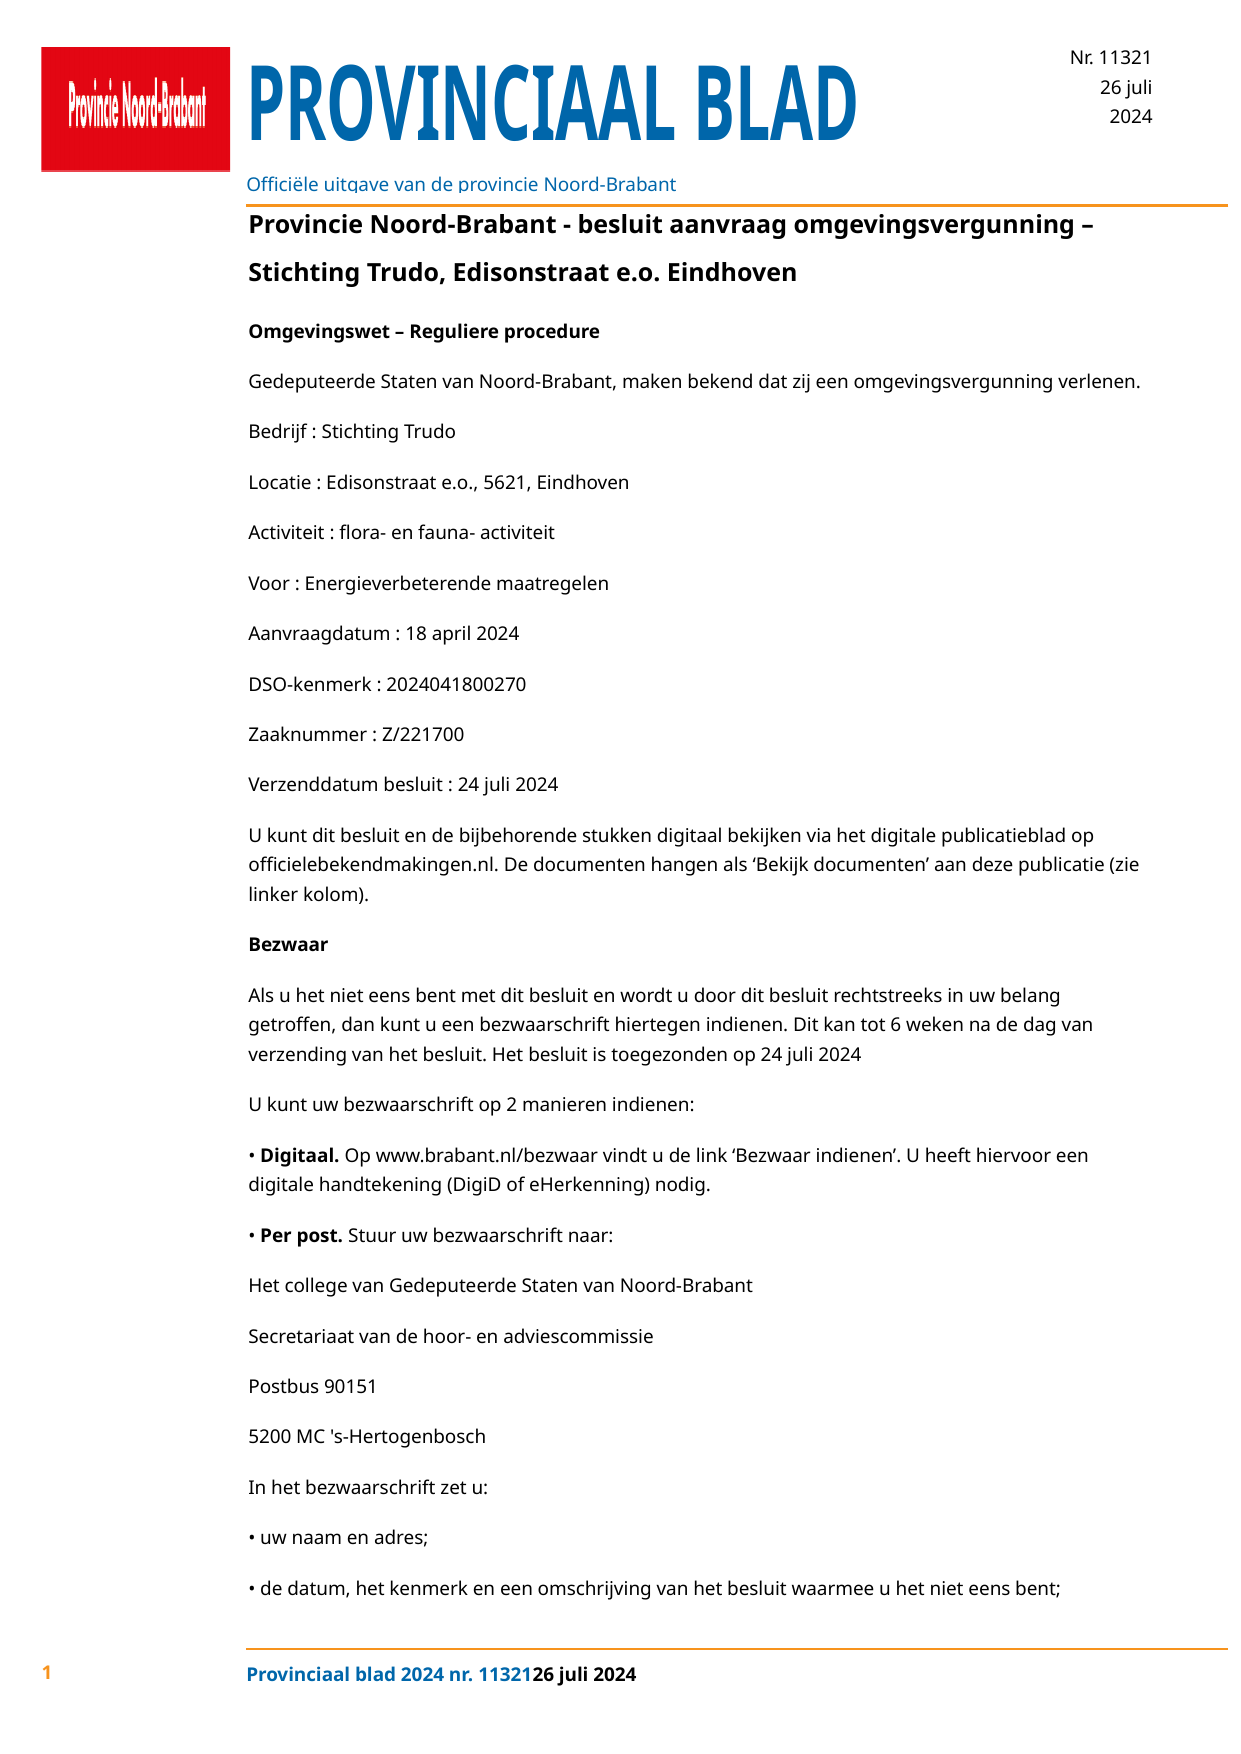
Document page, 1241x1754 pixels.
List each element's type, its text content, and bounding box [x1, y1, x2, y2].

text Bezwaar [248, 932, 1152, 957]
text Als u het niet eens bent met dit besluit en wordt u door dit besluit rechtstreeks in uw belang getroffen, dan kunt u een bezwaarschrift hiertegen indienen. Dit kan tot 6 weken na de dag van verzending van het besluit. Het besluit is toegezonden op 24 juli 2024 [248, 982, 1152, 1067]
text • uw naam en adres; [248, 1524, 1152, 1550]
text • Per post. Stuur uw bezwaarschrift naar: [248, 1222, 1152, 1248]
text Secretariaat van de hoor- en adviescommissie [248, 1323, 1152, 1349]
text Gedeputeerde Staten van Noord-Brabant, maken bekend dat zij een omgevingsvergunning verlenen. [248, 368, 1152, 394]
text 5200 MC 's‑Hertogenbosch [248, 1424, 1152, 1449]
text DSO-kenmerk : 2024041800270 [248, 671, 1152, 697]
text Provincie Noord-Brabant - besluit aanvraag omgevingsvergunning – Stichting Trudo, Edisonstraat e.o. Eindhoven [248, 207, 1152, 288]
text Verzenddatum besluit : 24 juli 2024 [248, 772, 1152, 797]
picture [41, 47, 231, 172]
text U kunt dit besluit en de bijbehorende stukken digitaal bekijken via het digitale publicatieblad op officielebekendmakingen.nl. De documenten hangen als ‘Bekijk documenten’ aan deze publicatie (zie linker kolom). [248, 822, 1152, 907]
text • Digitaal. Op www.brabant.nl/bezwaar vindt u de link ‘Bezwaar indienen’. U heeft hiervoor een digitale handtekening (DigiD of eHerkenning) nodig. [248, 1142, 1152, 1197]
text Voor : Energieverbeterende maatregelen [248, 570, 1152, 596]
text U kunt uw bezwaarschrift op 2 manieren indienen: [248, 1092, 1152, 1117]
text Zaaknummer : Z/221700 [248, 721, 1152, 747]
text In het bezwaarschrift zet u: [248, 1474, 1152, 1500]
text Omgevingswet – Reguliere procedure [248, 318, 1152, 344]
text Aanvraagdatum : 18 april 2024 [248, 620, 1152, 646]
text Postbus 90151 [248, 1373, 1152, 1399]
text Locatie : Edisonstraat e.o., 5621, Eindhoven [248, 469, 1152, 495]
text Bedrijf : Stichting Trudo [248, 419, 1152, 444]
text • de datum, het kenmerk en een omschrijving van het besluit waarmee u het niet eens bent; [248, 1575, 1152, 1601]
text Het college van Gedeputeerde Staten van Noord-Brabant [248, 1272, 1152, 1298]
text Activiteit : flora- en fauna- activiteit [248, 519, 1152, 545]
